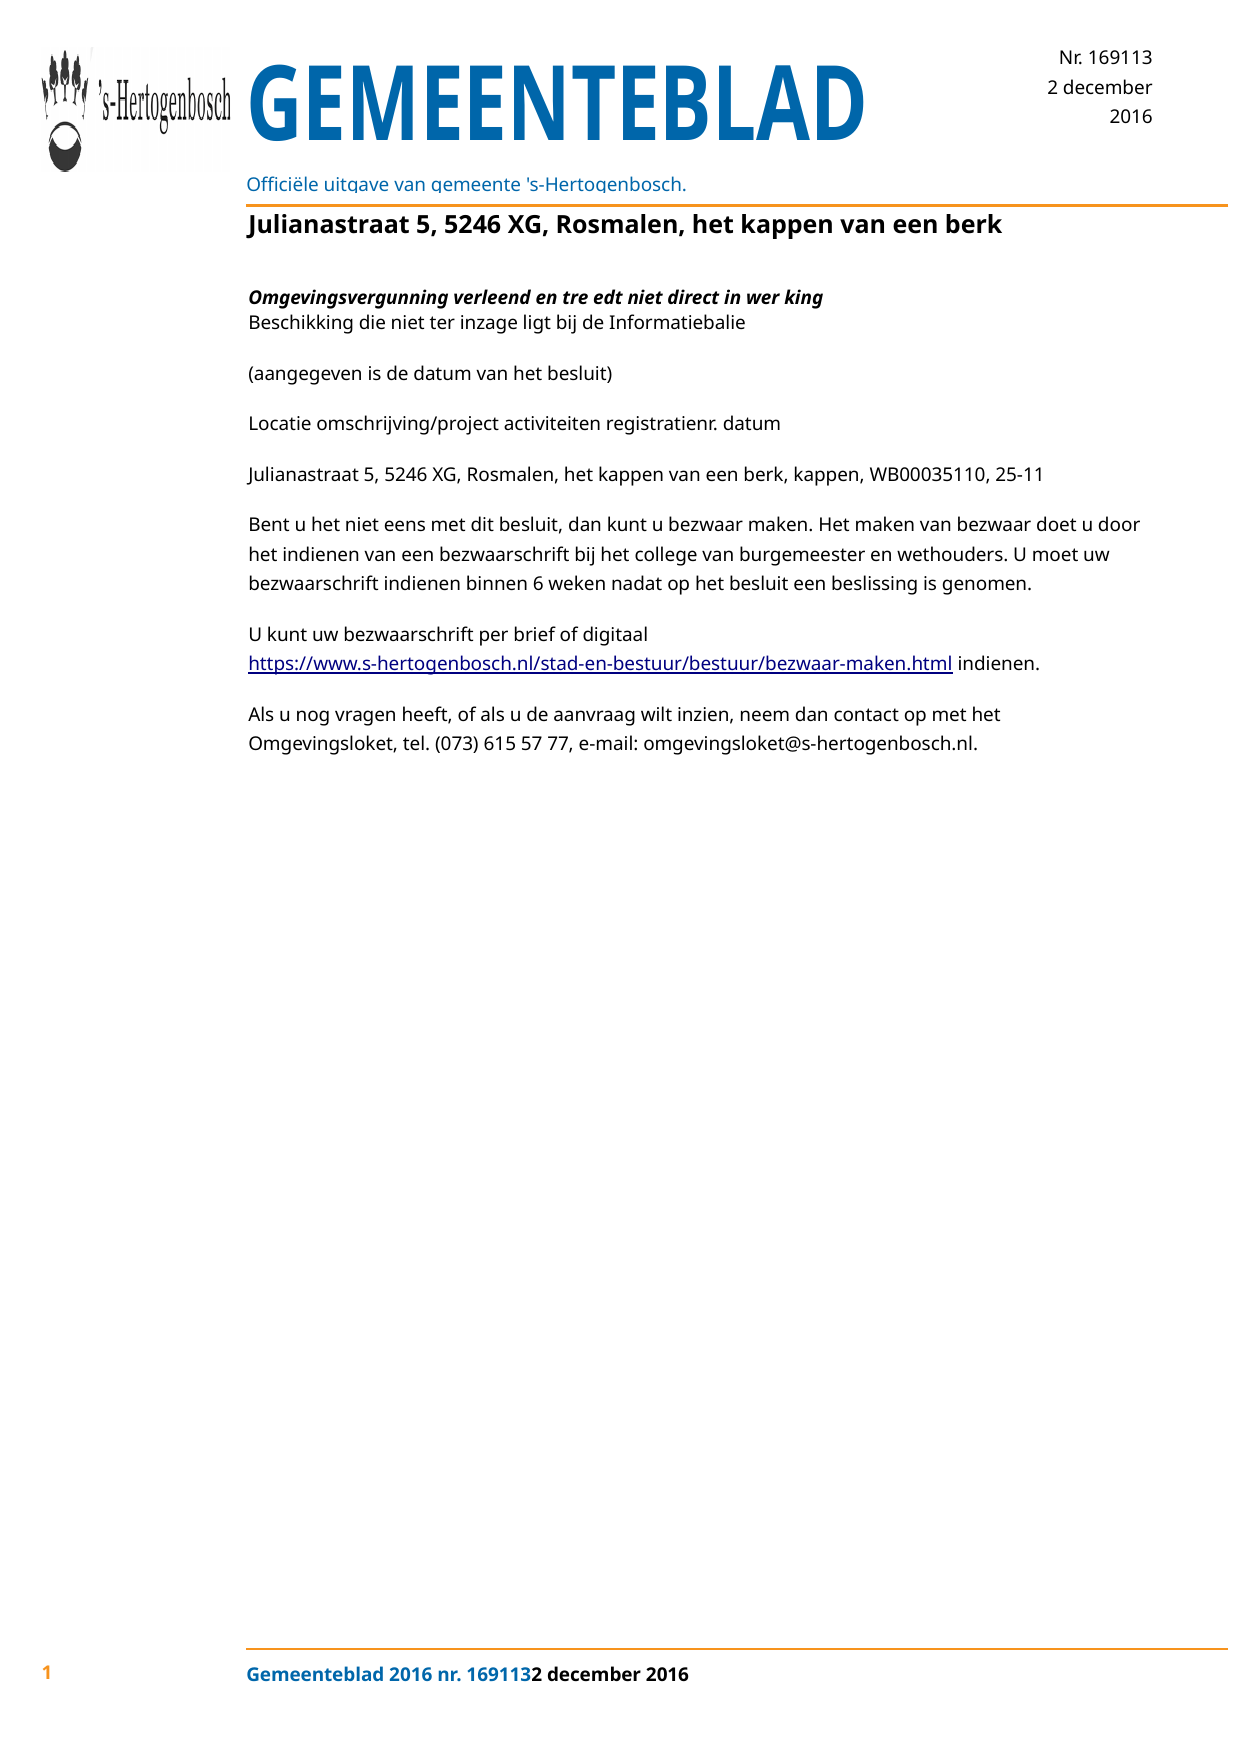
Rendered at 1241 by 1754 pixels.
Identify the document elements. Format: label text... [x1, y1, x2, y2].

text Locatie omschrijving/project activiteiten registratienr. datum [248, 410, 1152, 436]
text Als u nog vragen heeft, of als u de aanvraag wilt inzien, neem dan contact op met het Omgevingsloket, tel. (073) 615 57 77, e-mail: omgevingsloket@s-hertogenbosch.nl. [248, 701, 1152, 756]
text (aangegeven is de datum van het besluit) [248, 360, 1152, 386]
text Julianastraat 5, 5246 XG, Rosmalen, het kappen van een berk, kappen, WB00035110, 25-11 [248, 461, 1152, 487]
picture [41, 47, 231, 172]
text Julianastraat 5, 5246 XG, Rosmalen, het kappen van een berk [248, 207, 1152, 241]
text Bent u het niet eens met dit besluit, dan kunt u bezwaar maken. Het maken van bezwaar doet u door het indienen van een bezwaarschrift bij het college van burgemeester en wethouders. U moet uw bezwaarschrift indienen binnen 6 weken nadat op het besluit een beslissing is genomen. [248, 511, 1152, 596]
text Omgevingsvergunning verleend en tre edt niet direct in wer king [248, 284, 1152, 309]
text Beschikking die niet ter inzage ligt bij de Informatiebalie [248, 309, 1152, 335]
text U kunt uw bezwaarschrift per brief of digitaal https://www.s-hertogenbosch.nl/stad-en-bestuur/bestuur/bezwaar-maken.html indienen. [248, 621, 1152, 676]
